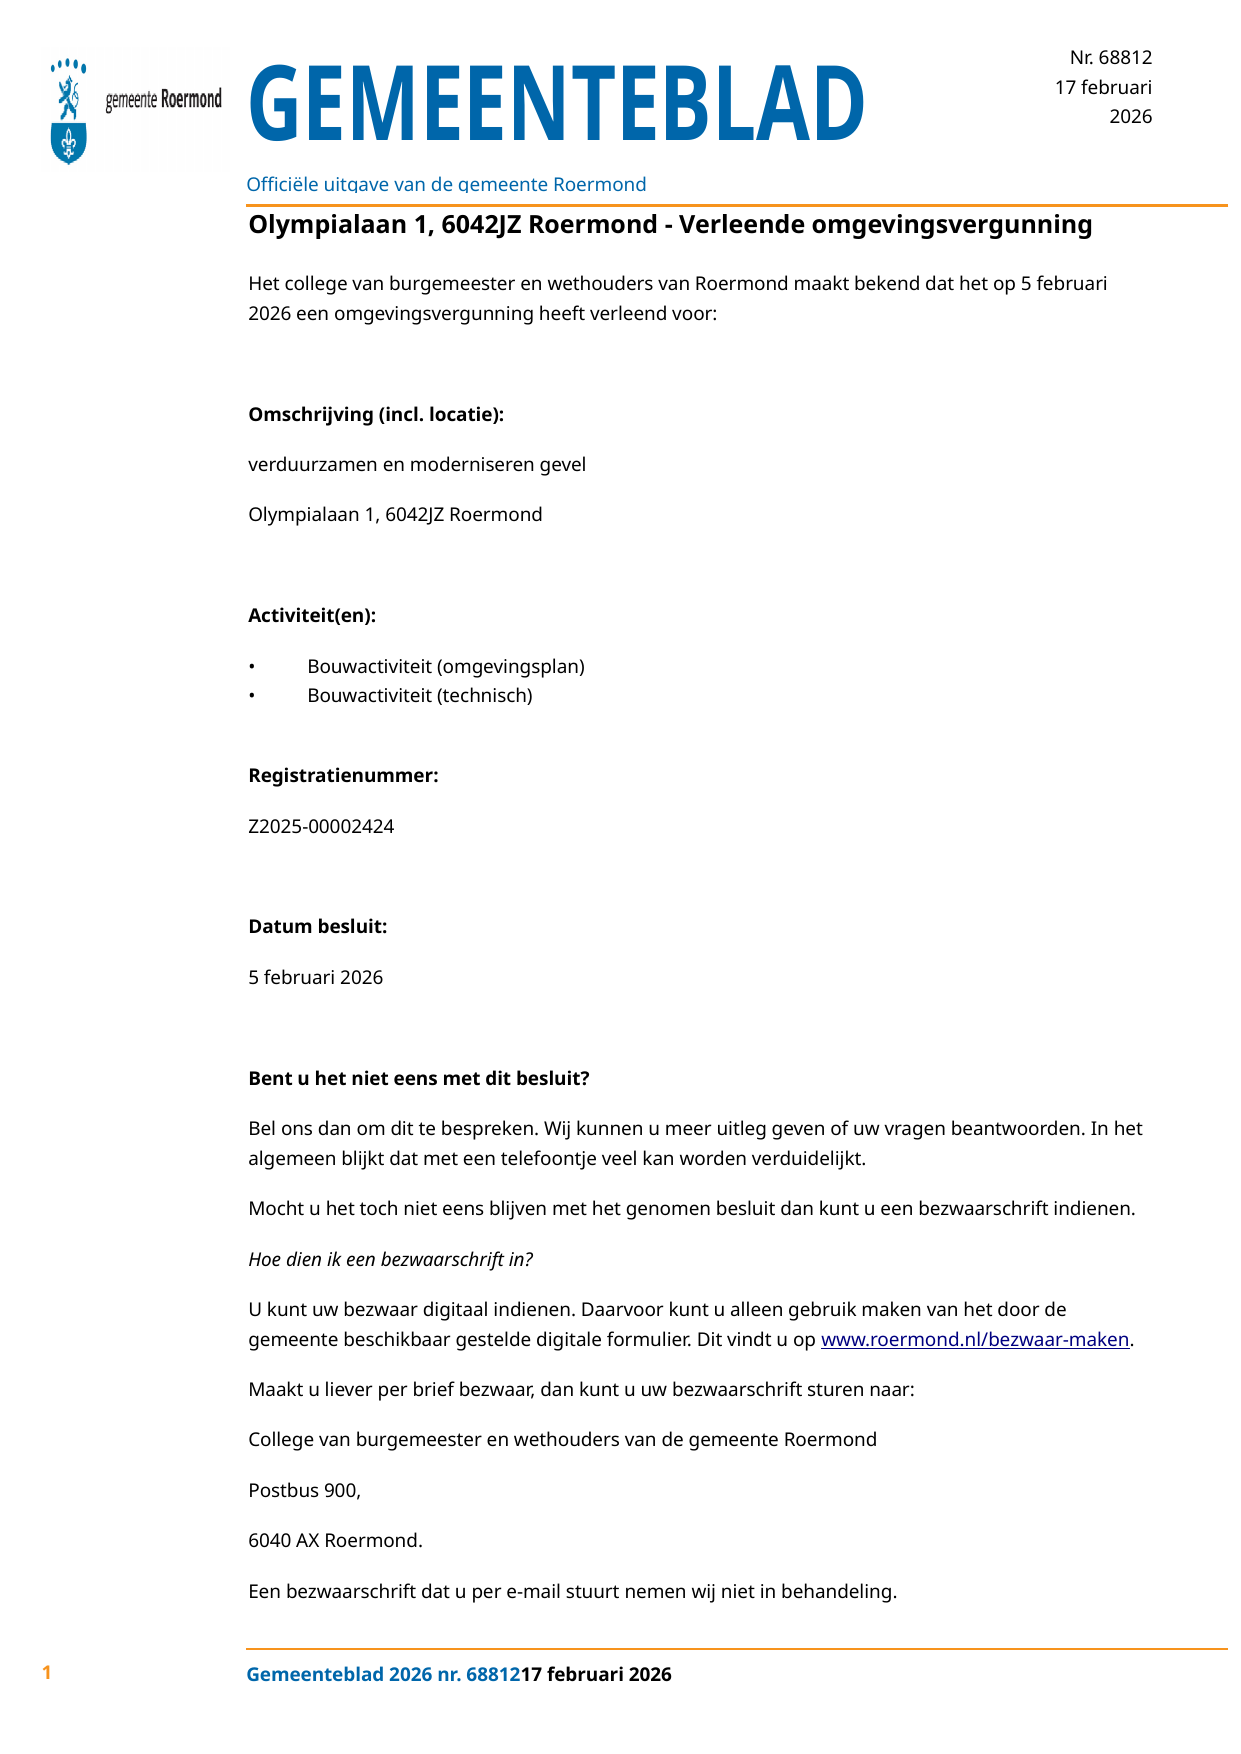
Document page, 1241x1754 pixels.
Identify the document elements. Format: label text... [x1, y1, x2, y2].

text 6040 AX Roermond. [248, 1527, 1152, 1553]
text verduurzamen en moderniseren gevel [248, 451, 1152, 477]
text Datum besluit: [248, 914, 1152, 939]
text Olympialaan 1, 6042JZ Roermond [248, 502, 1152, 527]
text Z2025-00002424 [248, 813, 1152, 838]
picture [41, 47, 231, 172]
list Bouwactiviteit (technisch) [248, 682, 1152, 708]
text Bent u het niet eens met dit besluit? [248, 1065, 1152, 1091]
text Activiteit(en): [248, 602, 1152, 628]
text Mocht u het toch niet eens blijven met het genomen besluit dan kunt u een bezwaarschrift indienen. [248, 1195, 1152, 1221]
text Registratienummer: [248, 762, 1152, 788]
text College van burgemeester en wethouders van de gemeente Roermond [248, 1427, 1152, 1452]
text Een bezwaarschrift dat u per e-mail stuurt nemen wij niet in behandeling. [248, 1578, 1152, 1603]
text Hoe dien ik een bezwaarschrift in? [248, 1246, 1152, 1271]
text Postbus 900, [248, 1477, 1152, 1503]
text Omschrijving (incl. locatie): [248, 401, 1152, 426]
list Bouwactiviteit (omgevingsplan) [248, 653, 1152, 678]
text Bel ons dan om dit te bespreken. Wij kunnen u meer uitleg geven of uw vragen beantwoorden. In het algemeen blijkt dat met een telefoontje veel kan worden verduidelijkt. [248, 1115, 1152, 1171]
text Olympialaan 1, 6042JZ Roermond - Verleende omgevingsvergunning [248, 207, 1152, 241]
text Maakt u liever per brief bezwaar, dan kunt u uw bezwaarschrift sturen naar: [248, 1376, 1152, 1402]
text U kunt uw bezwaar digitaal indienen. Daarvoor kunt u alleen gebruik maken van het door de gemeente beschikbaar gestelde digitale formulier. Dit vindt u op www.roermond.nl/bezwaar-maken. [248, 1296, 1152, 1351]
text Het college van burgemeester en wethouders van Roermond maakt bekend dat het op 5 februari 2026 een omgevingsvergunning heeft verleend voor: [248, 270, 1152, 326]
text 5 februari 2026 [248, 964, 1152, 990]
